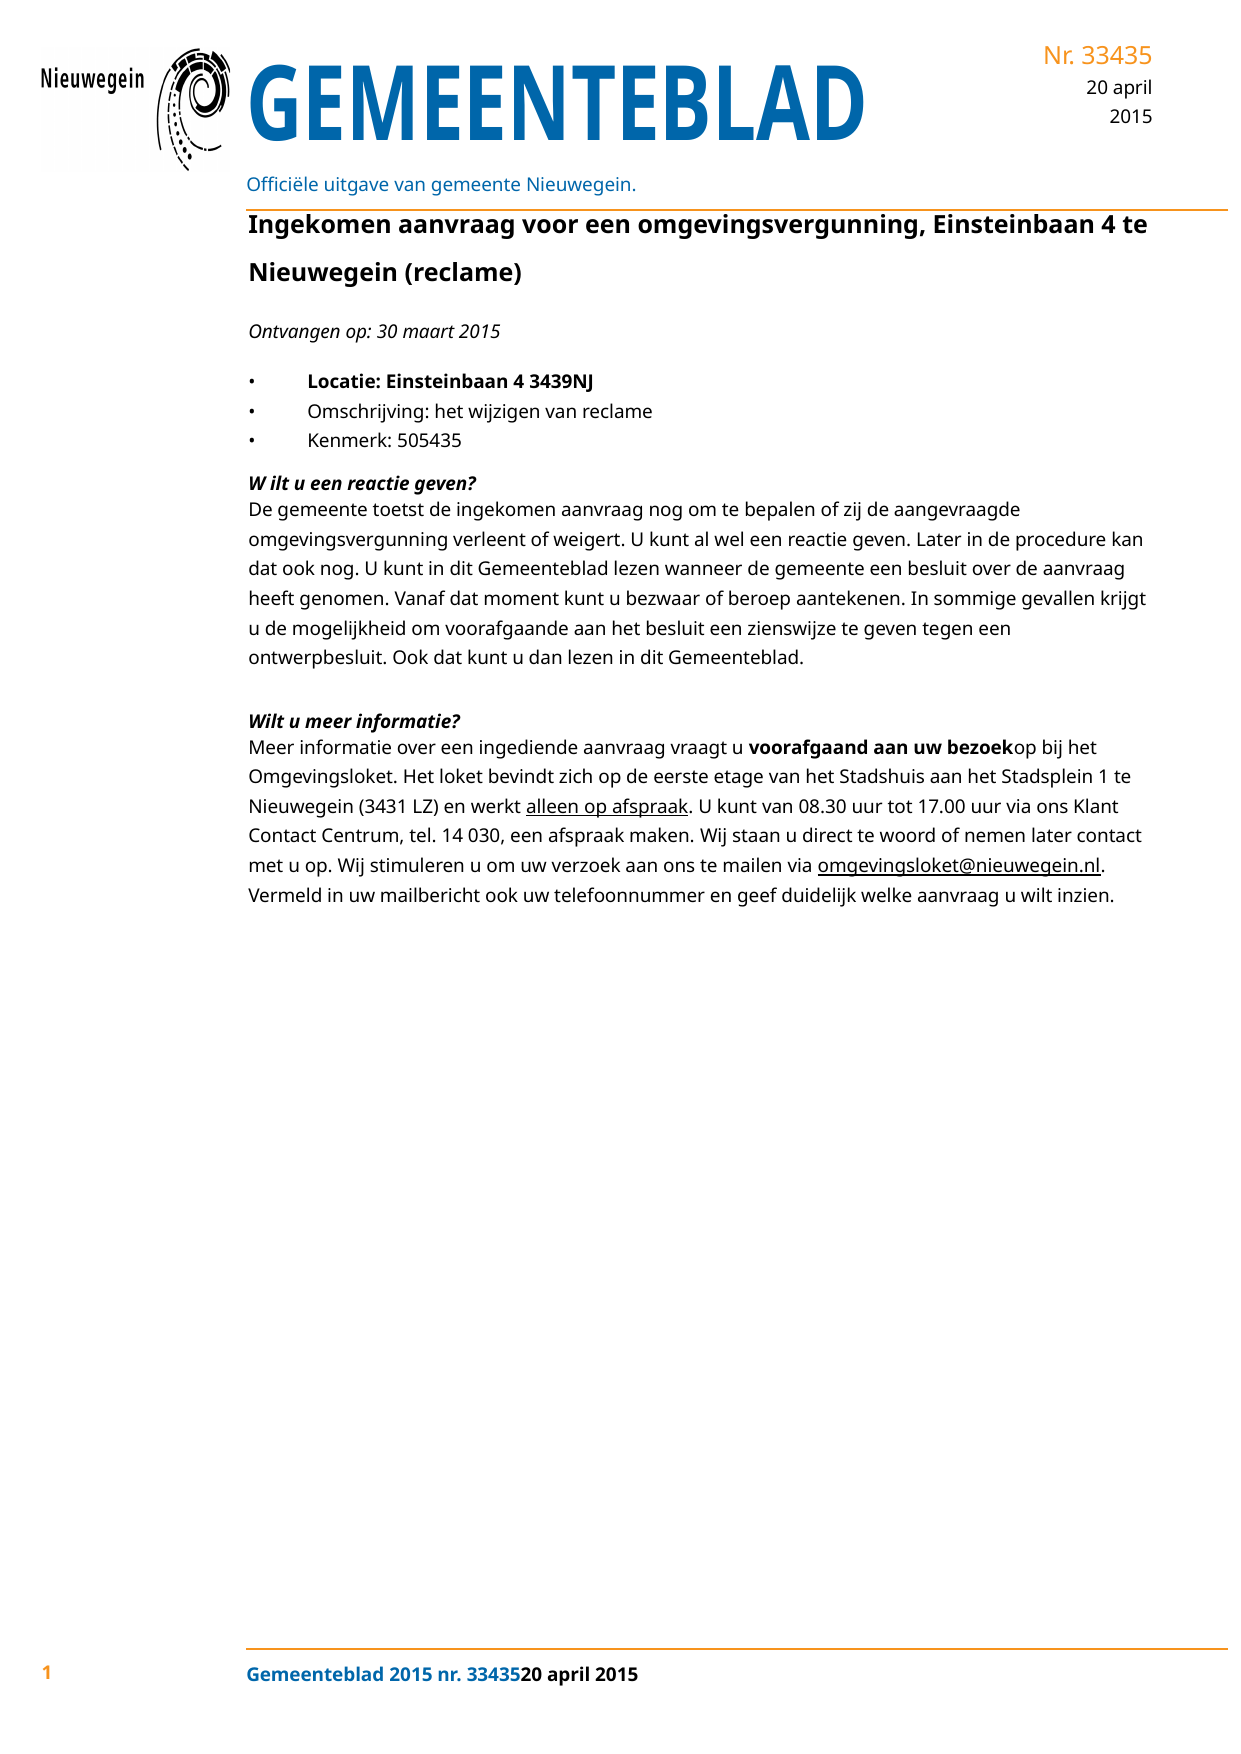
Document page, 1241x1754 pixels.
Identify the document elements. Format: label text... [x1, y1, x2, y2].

text Ontvangen op: 30 maart 2015 [248, 318, 1152, 344]
picture [41, 47, 231, 172]
text W ilt u een reactie geven? [248, 471, 1152, 496]
text Ingekomen aanvraag voor een omgevingsvergunning, Einsteinbaan 4 te Nieuwegein (reclame) [248, 211, 1152, 288]
text Wilt u meer informatie? [248, 708, 1152, 734]
text De gemeente toetst de ingekomen aanvraag nog om te bepalen of zij de aangevraagde omgevingsvergunning verleent of weigert. U kunt al wel een reactie geven. Later in de procedure kan dat ook nog. U kunt in dit Gemeenteblad lezen wanneer de gemeente een besluit over de aanvraag heeft genomen. Vanaf dat moment kunt u bezwaar of beroep aantekenen. In sommige gevallen krijgt u de mogelijkheid om voorafgaande aan het besluit een zienswijze te geven tegen een ontwerpbesluit. Ook dat kunt u dan lezen in dit Gemeenteblad. [248, 496, 1152, 670]
list Kenmerk: 505435 [248, 427, 1152, 453]
text Meer informatie over een ingediende aanvraag vraagt u voorafgaand aan uw bezoekop bij het Omgevingsloket. Het loket bevindt zich op de eerste etage van het Stadshuis aan het Stadsplein 1 te Nieuwegein (3431 LZ) en werkt alleen op afspraak. U kunt van 08.30 uur tot 17.00 uur via ons Klant Contact Centrum, tel. 14 030, een afspraak maken. Wij staan u direct te woord of nemen later contact met u op. Wij stimuleren u om uw verzoek aan ons te mailen via omgevingsloket@nieuwegein.nl. Vermeld in uw mailbericht ook uw telefoonnummer en geef duidelijk welke aanvraag u wilt inzien. [248, 734, 1152, 908]
list Omschrijving: het wijzigen van reclame [248, 398, 1152, 424]
list Locatie: Einsteinbaan 4 3439NJ [248, 368, 1152, 394]
